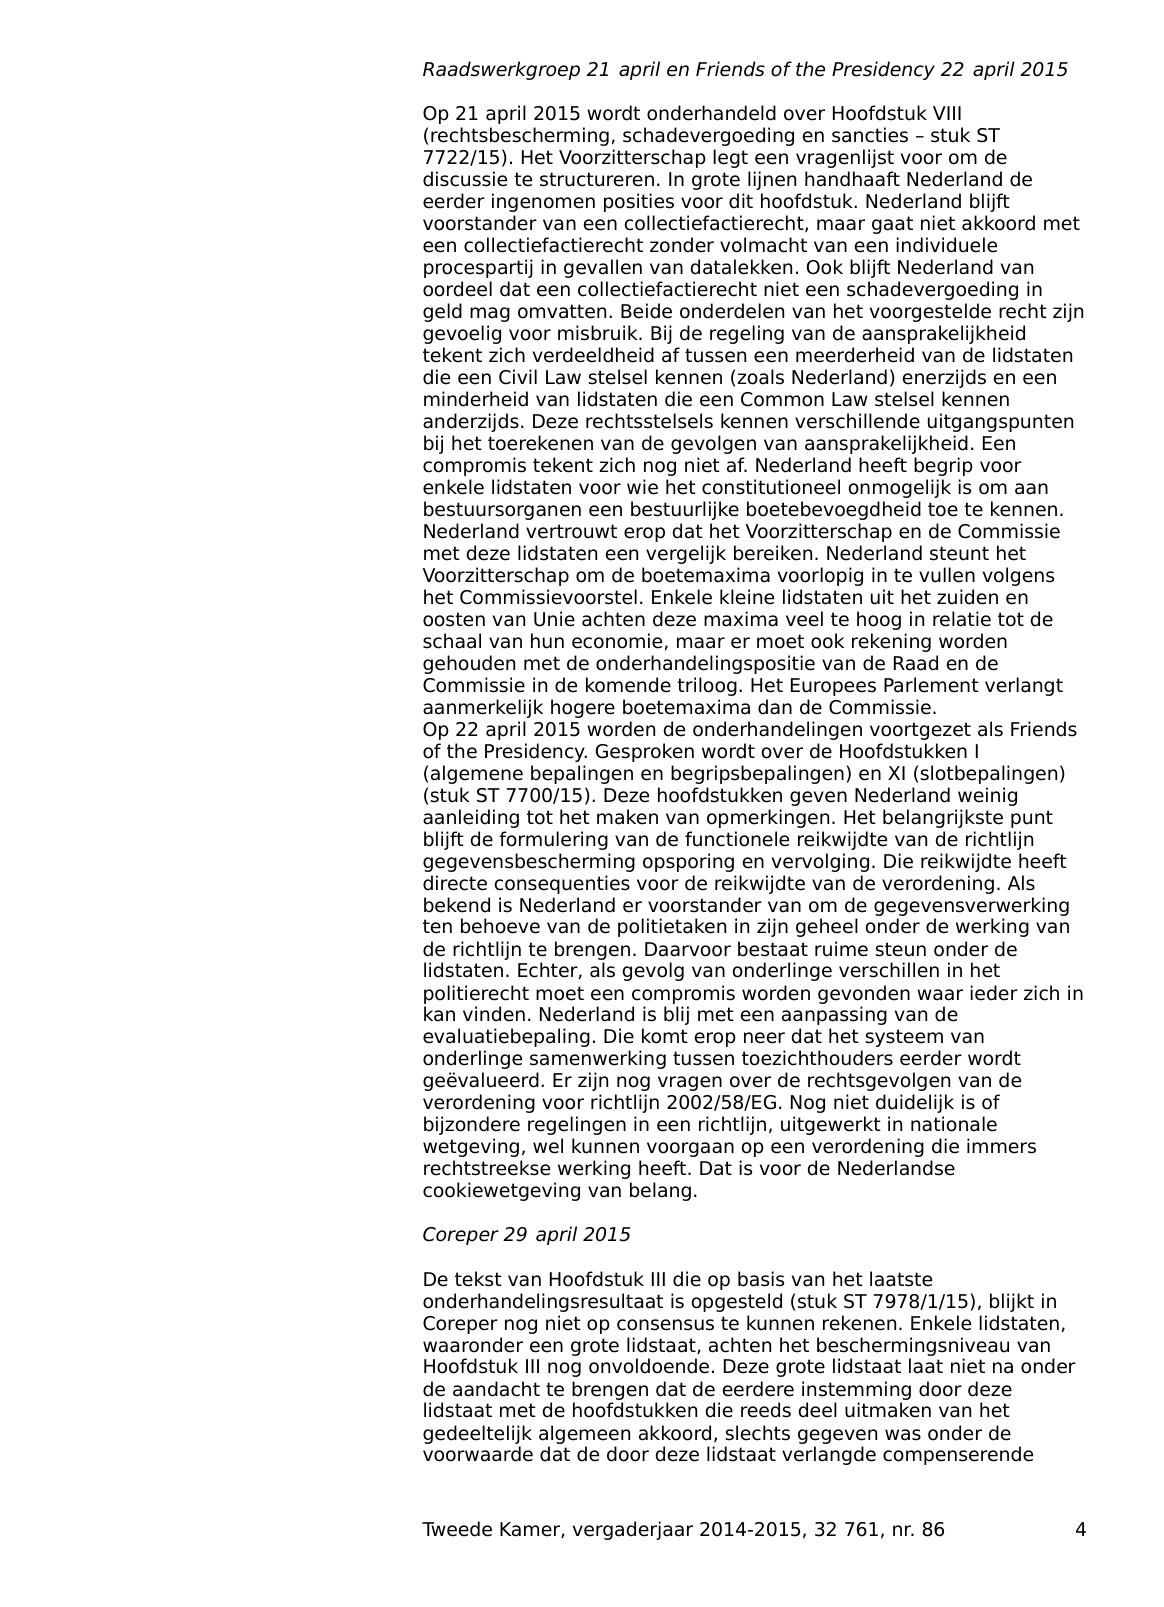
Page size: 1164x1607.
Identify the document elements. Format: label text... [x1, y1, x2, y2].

text De tekst van Hoofdstuk III die op basis van het laatste onderhandelingsresultaat is opgesteld (stuk ST 7978/1/15), blijkt in Coreper nog niet op consensus te kunnen rekenen. Enkele lidstaten, waaronder een grote lidstaat, achten het beschermingsniveau van Hoofdstuk III nog onvoldoende. Deze grote lidstaat laat niet na onder de aandacht te brengen dat de eerdere instemming door deze lidstaat met de hoofdstukken die reeds deel uitmaken van het gedeeltelijk algemeen akkoord, slechts gegeven was onder de voorwaarde dat de door deze lidstaat verlangde compenserende [422, 1268, 1087, 1466]
subtitle Coreper 29 april 2015 [422, 1224, 1087, 1246]
subtitle Raadswerkgroep 21 april en Friends of the Presidency 22 april 2015 [422, 59, 1087, 81]
text Op 21 april 2015 wordt onderhandeld over Hoofdstuk VIII (rechtsbescherming, schadevergoeding en sancties – stuk ST 7722/15). Het Voorzitterschap legt een vragenlijst voor om de discussie te structureren. In grote lijnen handhaaft Nederland de eerder ingenomen posities voor dit hoofdstuk. Nederland blijft voorstander van een collectiefactierecht, maar gaat niet akkoord met een collectiefactierecht zonder volmacht van een individuele procespartij in gevallen van datalekken. Ook blijft Nederland van oordeel dat een collectiefactierecht niet een schadevergoeding in geld mag omvatten. Beide onderdelen van het voorgestelde recht zijn gevoelig voor misbruik. Bij de regeling van de aansprakelijkheid tekent zich verdeeldheid af tussen een meerderheid van de lidstaten die een Civil Law stelsel kennen (zoals Nederland) enerzijds en een minderheid van lidstaten die een Common Law stelsel kennen anderzijds. Deze rechtsstelsels kennen verschillende uitgangspunten bij het toerekenen van de gevolgen van aansprakelijkheid. Een compromis tekent zich nog niet af. Nederland heeft begrip voor enkele lidstaten voor wie het constitutioneel onmogelijk is om aan bestuursorganen een bestuurlijke boetebevoegdheid toe te kennen. Nederland vertrouwt erop dat het Voorzitterschap en de Commissie met deze lidstaten een vergelijk bereiken. Nederland steunt het Voorzitterschap om de boetemaxima voorlopig in te vullen volgens het Commissievoorstel. Enkele kleine lidstaten uit het zuiden en oosten van Unie achten deze maxima veel te hoog in relatie tot de schaal van hun economie, maar er moet ook rekening worden gehouden met de onderhandelingspositie van de Raad en de Commissie in de komende triloog. Het Europees Parlement verlangt aanmerkelijk hogere boetemaxima dan de Commissie. [422, 103, 1087, 719]
text Op 22 april 2015 worden de onderhandelingen voortgezet als Friends of the Presidency. Gesproken wordt over de Hoofdstukken I (algemene bepalingen en begripsbepalingen) en XI (slotbepalingen) (stuk ST 7700/15). Deze hoofdstukken geven Nederland weinig aanleiding tot het maken van opmerkingen. Het belangrijkste punt blijft de formulering van de functionele reikwijdte van de richtlijn gegevensbescherming opsporing en vervolging. Die reikwijdte heeft directe consequenties voor de reikwijdte van de verordening. Als bekend is Nederland er voorstander van om de gegevensverwerking ten behoeve van de politietaken in zijn geheel onder de werking van de richtlijn te brengen. Daarvoor bestaat ruime steun onder de lidstaten. Echter, als gevolg van onderlinge verschillen in het politierecht moet een compromis worden gevonden waar ieder zich in kan vinden. Nederland is blij met een aanpassing van de evaluatiebepaling. Die komt erop neer dat het systeem van onderlinge samenwerking tussen toezichthouders eerder wordt geëvalueerd. Er zijn nog vragen over de rechtsgevolgen van de verordening voor richtlijn 2002/58/EG. Nog niet duidelijk is of bijzondere regelingen in een richtlijn, uitgewerkt in nationale wetgeving, wel kunnen voorgaan op een verordening die immers rechtstreekse werking heeft. Dat is voor de Nederlandse cookiewetgeving van belang. [422, 719, 1087, 1202]
